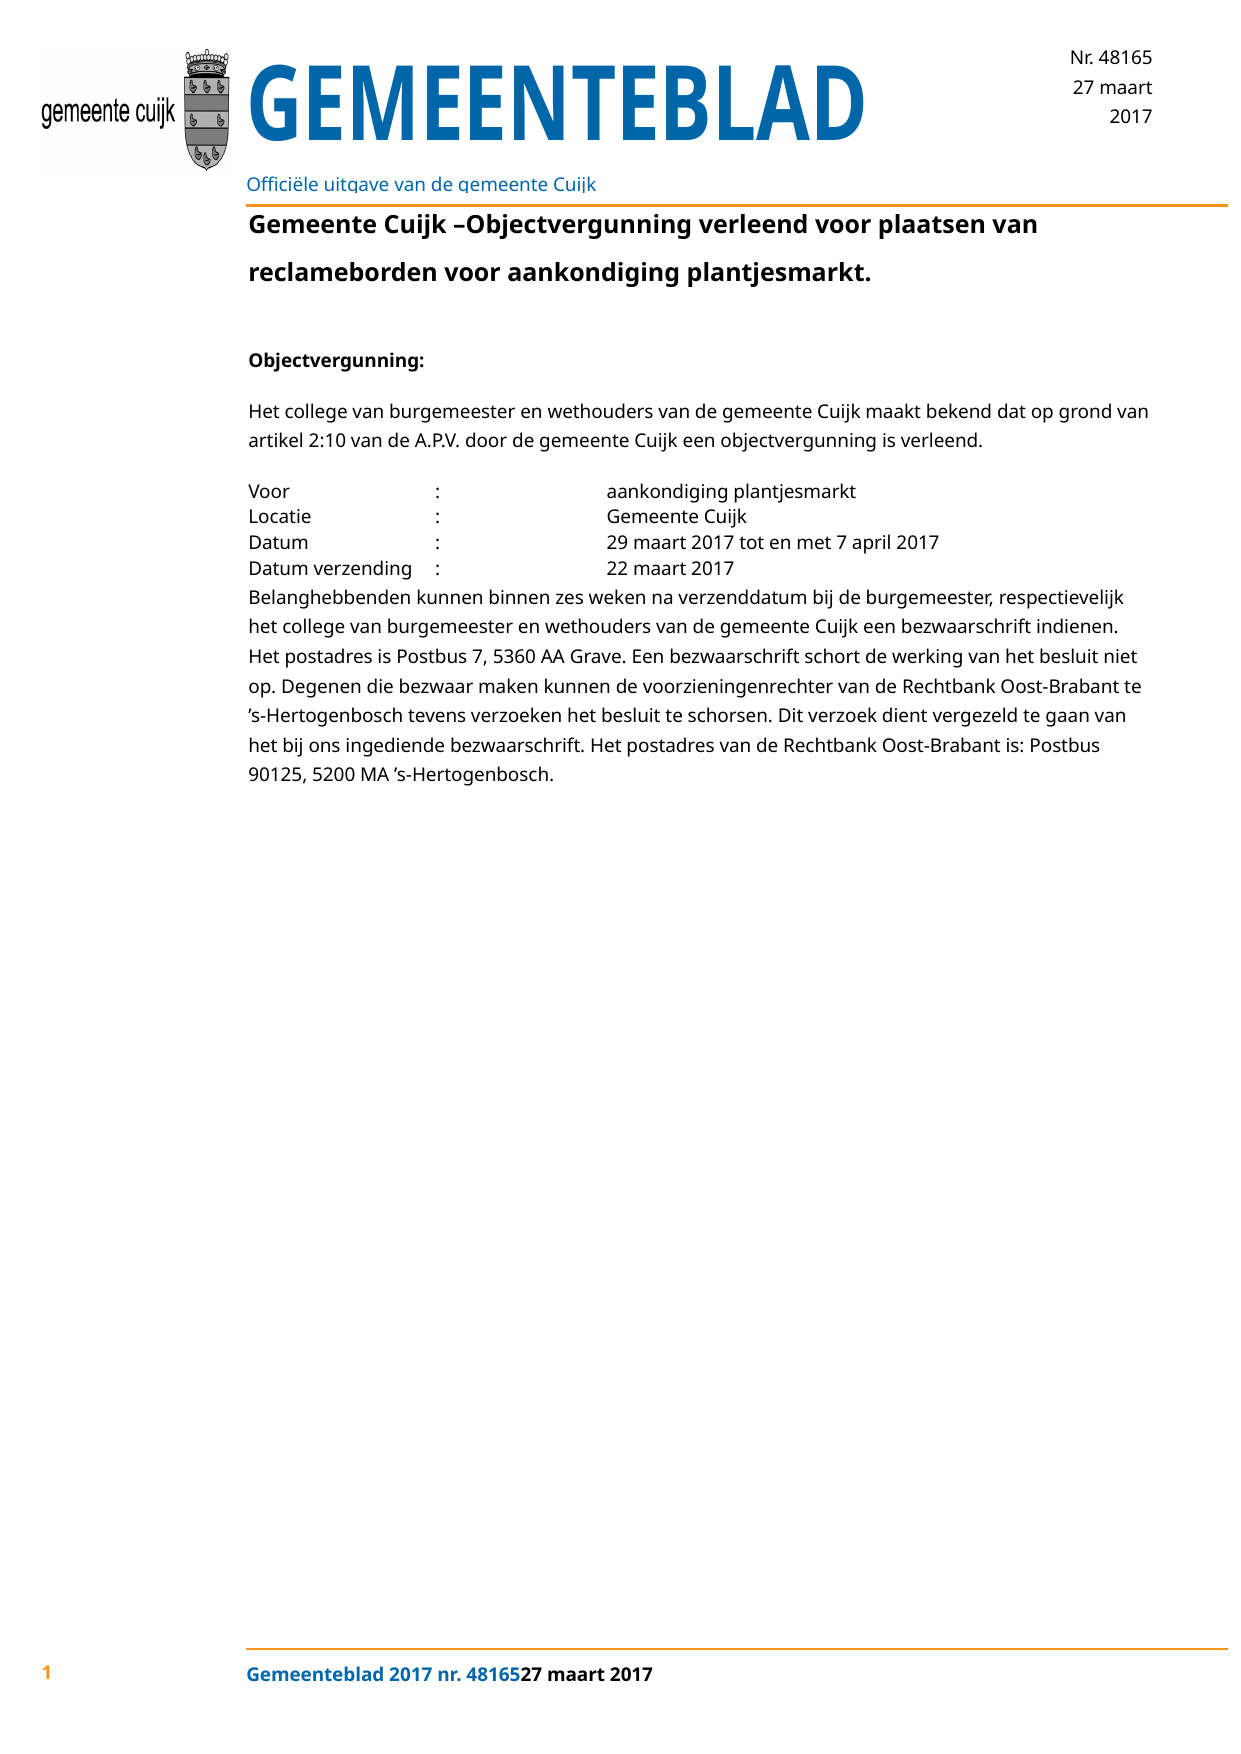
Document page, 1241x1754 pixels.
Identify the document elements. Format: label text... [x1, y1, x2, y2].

table_cell Gemeente Cuijk [606, 504, 1152, 529]
text Het college van burgemeester en wethouders van de gemeente Cuijk maakt bekend dat op grond van artikel 2:10 van de A.P.V. door de gemeente Cuijk een objectvergunning is verleend. [248, 398, 1152, 453]
table_cell Datum [248, 530, 435, 555]
table_cell 22 maart 2017 [606, 555, 1152, 581]
picture [41, 47, 231, 172]
text Belanghebbenden kunnen binnen zes weken na verzenddatum bij de burgemeester, respectievelijk het college van burgemeester en wethouders van de gemeente Cuijk een bezwaarschrift indienen. Het postadres is Postbus 7, 5360 AA Grave. Een bezwaarschrift schort de werking van het besluit niet op. Degenen die bezwaar maken kunnen de voorzieningenrechter van de Rechtbank Oost-Brabant te ’s-Hertogenbosch tevens verzoeken het besluit te schorsen. Dit verzoek dient vergezeld te gaan van het bij ons ingediende bezwaarschrift. Het postadres van de Rechtbank Oost-Brabant is: Postbus 90125, 5200 MA ’s-Hertogenbosch. [248, 584, 1152, 787]
text Objectvergunning: [248, 347, 1152, 373]
table_header : [435, 478, 606, 504]
table_cell Locatie [248, 504, 435, 529]
table_cell Datum verzending [248, 555, 435, 581]
table_header aankondiging plantjesmarkt [606, 478, 1152, 504]
table_header Voor [248, 478, 435, 504]
table_cell 29 maart 2017 tot en met 7 april 2017 [606, 530, 1152, 555]
table_cell : [435, 530, 606, 555]
table_cell : [435, 504, 606, 529]
table_cell : [435, 555, 606, 581]
text Gemeente Cuijk –Objectvergunning verleend voor plaatsen van reclameborden voor aankondiging plantjesmarkt. [248, 207, 1152, 288]
